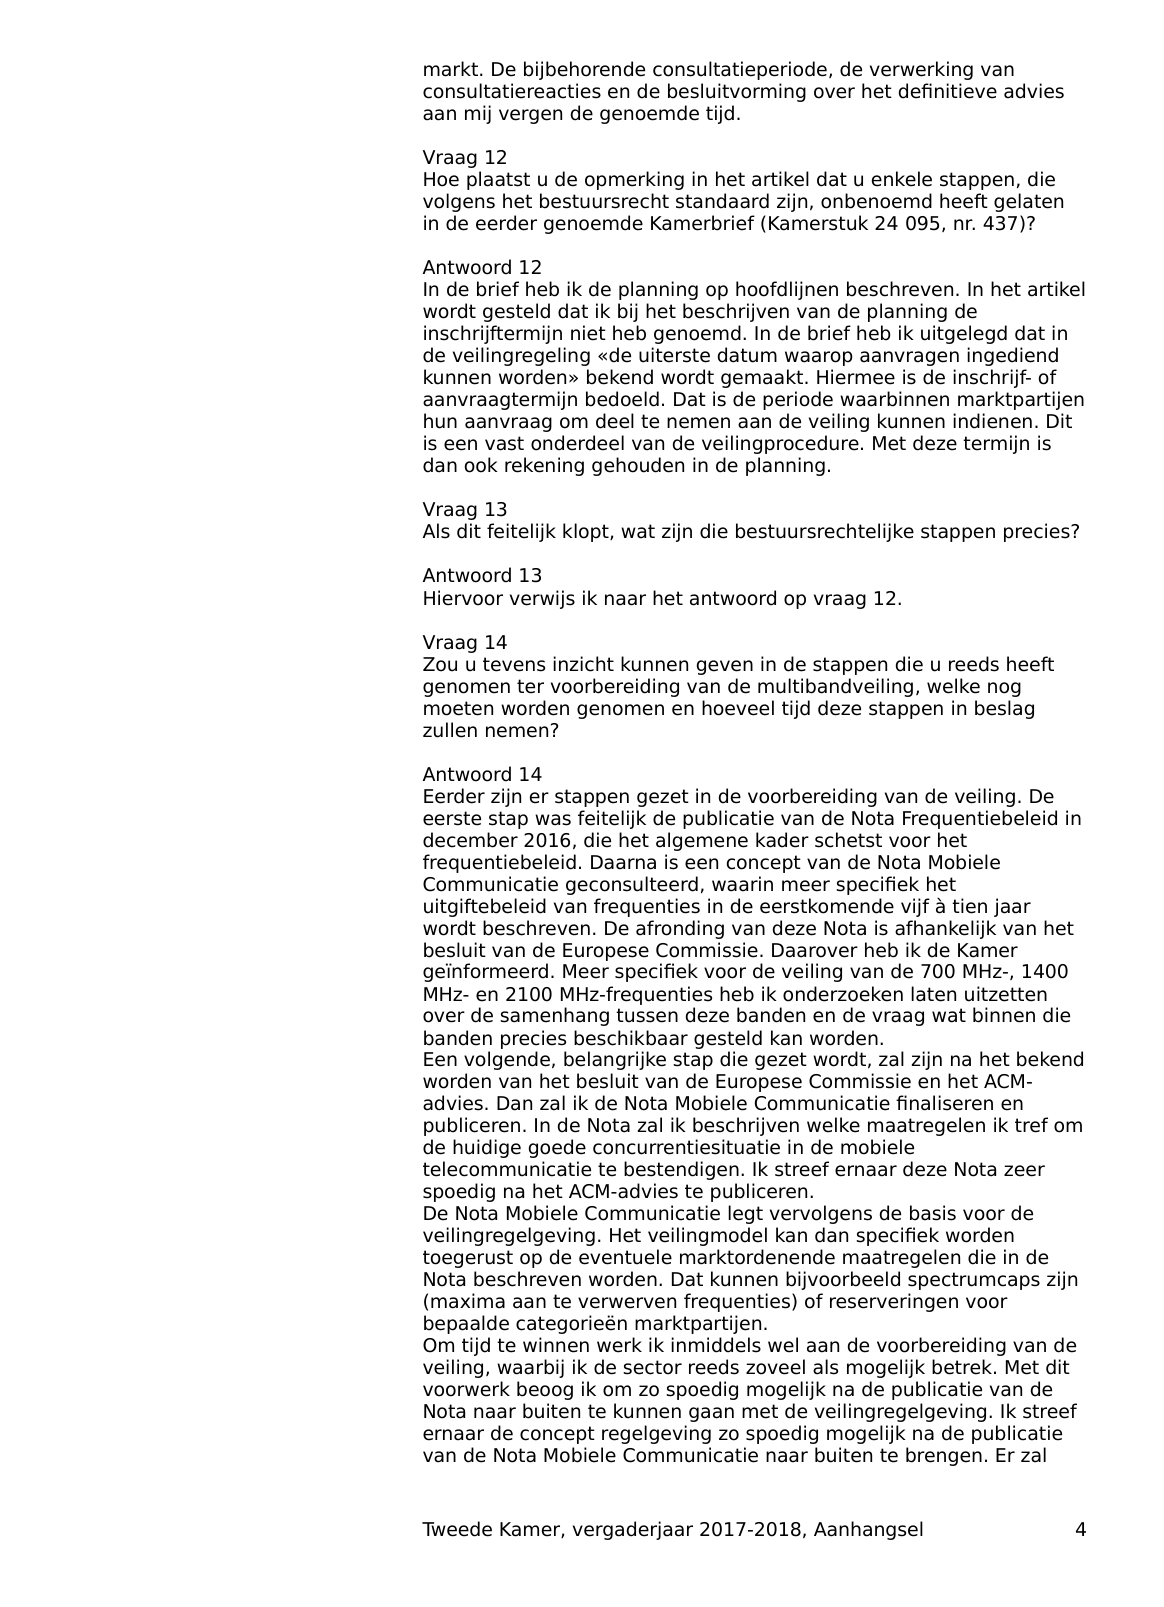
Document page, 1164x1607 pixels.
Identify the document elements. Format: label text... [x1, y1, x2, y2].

text Vraag 12 [422, 147, 1087, 169]
text In de brief heb ik de planning op hoofdlijnen beschreven. In het artikel wordt gesteld dat ik bij het beschrijven van de planning de inschrijftermijn niet heb genoemd. In de brief heb ik uitgelegd dat in de veilingregeling «de uiterste datum waarop aanvragen ingediend kunnen worden» bekend wordt gemaakt. Hiermee is de inschrijf- of aanvraagtermijn bedoeld. Dat is de periode waarbinnen marktpartijen hun aanvraag om deel te nemen aan de veiling kunnen indienen. Dit is een vast onderdeel van de veilingprocedure. Met deze termijn is dan ook rekening gehouden in de planning. [422, 279, 1087, 477]
text Een volgende, belangrijke stap die gezet wordt, zal zijn na het bekend worden van het besluit van de Europese Commissie en het ACM-advies. Dan zal ik de Nota Mobiele Communicatie finaliseren en publiceren. In de Nota zal ik beschrijven welke maatregelen ik tref om de huidige goede concurrentiesituatie in de mobiele telecommunicatie te bestendigen. Ik streef ernaar deze Nota zeer spoedig na het ACM-advies te publiceren. [422, 1049, 1087, 1203]
text Eerder zijn er stappen gezet in de voorbereiding van de veiling. De eerste stap was feitelijk de publicatie van de Nota Frequentiebeleid in december 2016, die het algemene kader schetst voor het frequentiebeleid. Daarna is een concept van de Nota Mobiele Communicatie geconsulteerd, waarin meer specifiek het uitgiftebeleid van frequenties in de eerstkomende vijf à tien jaar wordt beschreven. De afronding van deze Nota is afhankelijk van het besluit van de Europese Commissie. Daarover heb ik de Kamer geïnformeerd. Meer specifiek voor de veiling van de 700 MHz-, 1400 MHz- en 2100 MHz-frequenties heb ik onderzoeken laten uitzetten over de samenhang tussen deze banden en de vraag wat binnen die banden precies beschikbaar gesteld kan worden. [422, 786, 1087, 1049]
text De Nota Mobiele Communicatie legt vervolgens de basis voor de veilingregelgeving. Het veilingmodel kan dan specifiek worden toegerust op de eventuele marktordenende maatregelen die in de Nota beschreven worden. Dat kunnen bijvoorbeeld spectrumcaps zijn (maxima aan te verwerven frequenties) of reserveringen voor bepaalde categorieën marktpartijen. [422, 1203, 1087, 1335]
text Als dit feitelijk klopt, wat zijn die bestuursrechtelijke stappen precies? [422, 521, 1087, 543]
text Antwoord 13 [422, 565, 1087, 587]
text Hiervoor verwijs ik naar het antwoord op vraag 12. [422, 587, 1087, 609]
text markt. De bijbehorende consultatieperiode, de verwerking van consultatiereacties en de besluitvorming over het definitieve advies aan mij vergen de genoemde tijd. [422, 59, 1087, 125]
text Om tijd te winnen werk ik inmiddels wel aan de voorbereiding van de veiling, waarbij ik de sector reeds zoveel als mogelijk betrek. Met dit voorwerk beoog ik om zo spoedig mogelijk na de publicatie van de Nota naar buiten te kunnen gaan met de veilingregelgeving. Ik streef ernaar de concept regelgeving zo spoedig mogelijk na de publicatie van de Nota Mobiele Communicatie naar buiten te brengen. Er zal [422, 1335, 1087, 1467]
text Antwoord 12 [422, 257, 1087, 279]
text Antwoord 14 [422, 764, 1087, 786]
text Vraag 14 [422, 632, 1087, 653]
text Vraag 13 [422, 499, 1087, 521]
text Hoe plaatst u de opmerking in het artikel dat u enkele stappen, die volgens het bestuursrecht standaard zijn, onbenoemd heeft gelaten in de eerder genoemde Kamerbrief (Kamerstuk 24 095, nr. 437)? [422, 169, 1087, 235]
text Zou u tevens inzicht kunnen geven in de stappen die u reeds heeft genomen ter voorbereiding van de multibandveiling, welke nog moeten worden genomen en hoeveel tijd deze stappen in beslag zullen nemen? [422, 653, 1087, 741]
